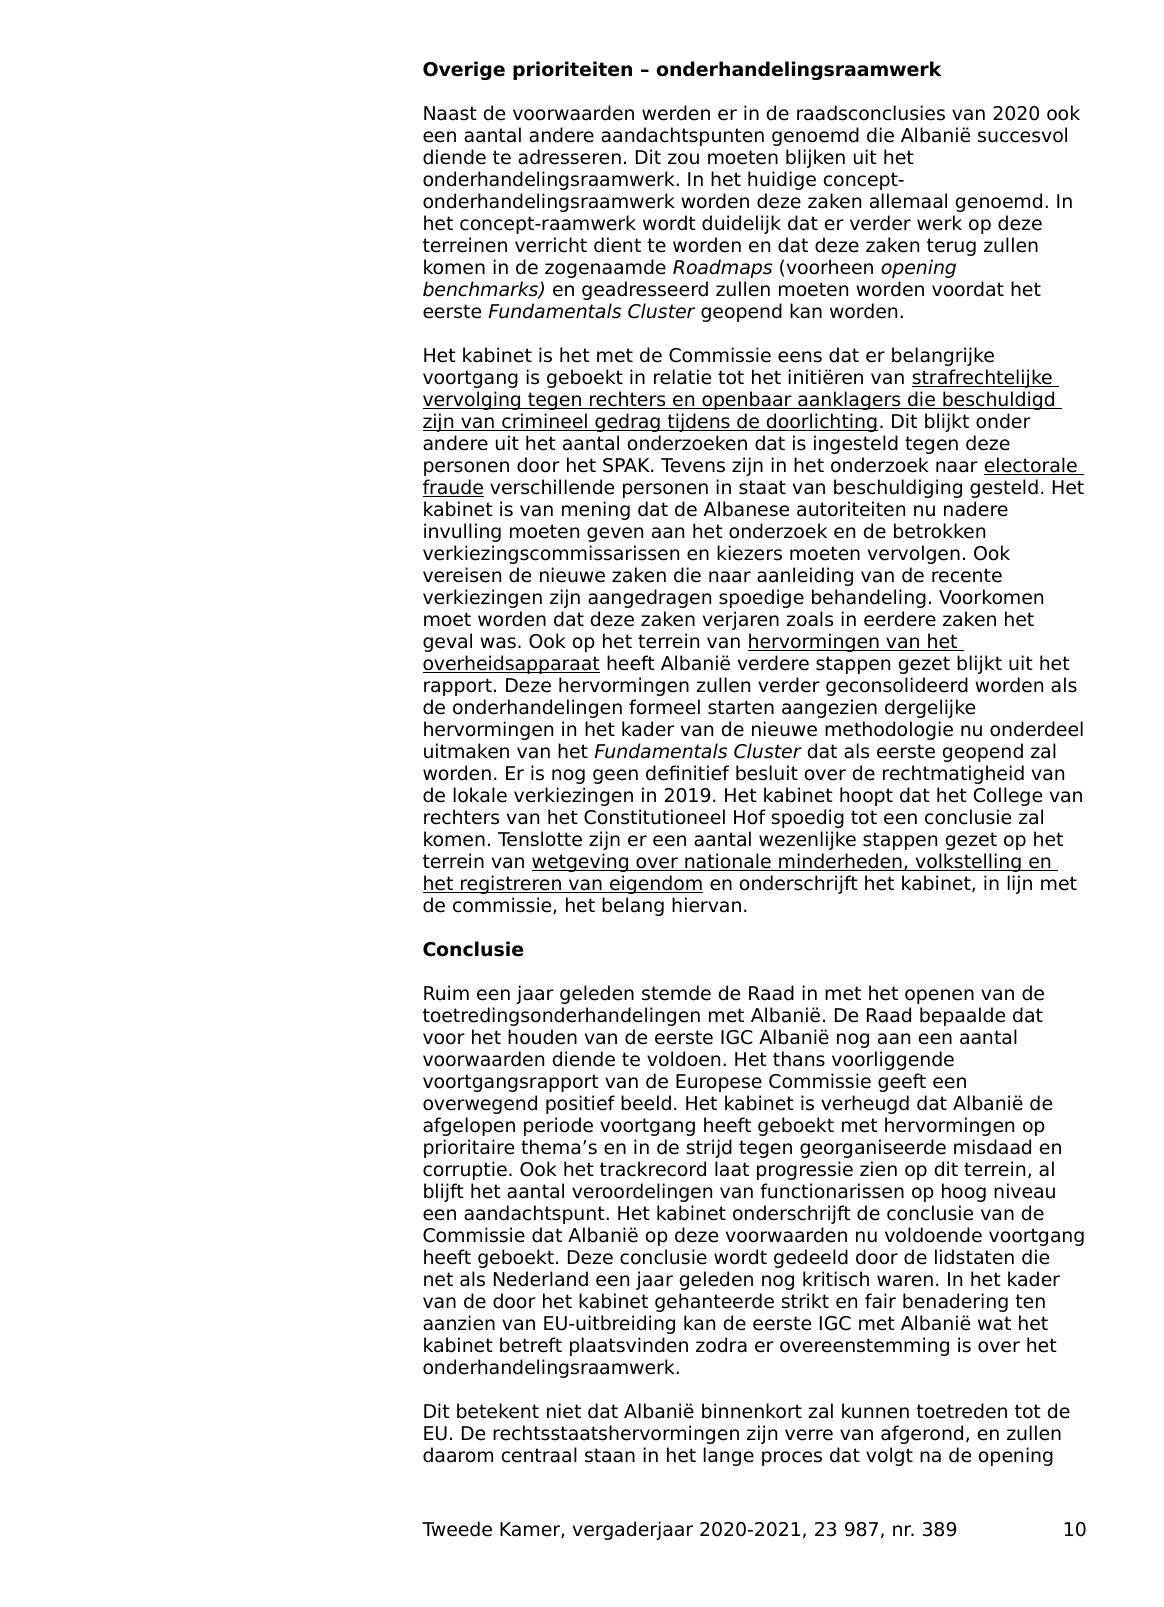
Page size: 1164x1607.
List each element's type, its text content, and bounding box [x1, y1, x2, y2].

text Naast de voorwaarden werden er in de raadsconclusies van 2020 ook een aantal andere aandachtspunten genoemd die Albanië succesvol diende te adresseren. Dit zou moeten blijken uit het onderhandelingsraamwerk. In het huidige concept-onderhandelingsraamwerk worden deze zaken allemaal genoemd. In het concept-raamwerk wordt duidelijk dat er verder werk op deze terreinen verricht dient te worden en dat deze zaken terug zullen komen in de zogenaamde Roadmaps (voorheen opening benchmarks) en geadresseerd zullen moeten worden voordat het eerste Fundamentals Cluster geopend kan worden. [422, 103, 1087, 323]
text Ruim een jaar geleden stemde de Raad in met het openen van de toetredingsonderhandelingen met Albanië. De Raad bepaalde dat voor het houden van de eerste IGC Albanië nog aan een aantal voorwaarden diende te voldoen. Het thans voorliggende voortgangsrapport van de Europese Commissie geeft een overwegend positief beeld. Het kabinet is verheugd dat Albanië de afgelopen periode voortgang heeft geboekt met hervormingen op prioritaire thema’s en in de strijd tegen georganiseerde misdaad en corruptie. Ook het trackrecord laat progressie zien op dit terrein, al blijft het aantal veroordelingen van functionarissen op hoog niveau een aandachtspunt. Het kabinet onderschrijft de conclusie van de Commissie dat Albanië op deze voorwaarden nu voldoende voortgang heeft geboekt. Deze conclusie wordt gedeeld door de lidstaten die net als Nederland een jaar geleden nog kritisch waren. In het kader van de door het kabinet gehanteerde strikt en fair benadering ten aanzien van EU-uitbreiding kan de eerste IGC met Albanië wat het kabinet betreft plaatsvinden zodra er overeenstemming is over het onderhandelingsraamwerk. [422, 983, 1087, 1379]
subtitle Overige prioriteiten – onderhandelingsraamwerk [422, 59, 1087, 81]
text Het kabinet is het met de Commissie eens dat er belangrijke voortgang is geboekt in relatie tot het initiëren van strafrechtelijke vervolging tegen rechters en openbaar aanklagers die beschuldigd zijn van crimineel gedrag tijdens de doorlichting. Dit blijkt onder andere uit het aantal onderzoeken dat is ingesteld tegen deze personen door het SPAK. Tevens zijn in het onderzoek naar electorale fraude verschillende personen in staat van beschuldiging gesteld. Het kabinet is van mening dat de Albanese autoriteiten nu nadere invulling moeten geven aan het onderzoek en de betrokken verkiezingscommissarissen en kiezers moeten vervolgen. Ook vereisen de nieuwe zaken die naar aanleiding van de recente verkiezingen zijn aangedragen spoedige behandeling. Voorkomen moet worden dat deze zaken verjaren zoals in eerdere zaken het geval was. Ook op het terrein van hervormingen van het overheidsapparaat heeft Albanië verdere stappen gezet blijkt uit het rapport. Deze hervormingen zullen verder geconsolideerd worden als de onderhandelingen formeel starten aangezien dergelijke hervormingen in het kader van de nieuwe methodologie nu onderdeel uitmaken van het Fundamentals Cluster dat als eerste geopend zal worden. Er is nog geen definitief besluit over de rechtmatigheid van de lokale verkiezingen in 2019. Het kabinet hoopt dat het College van rechters van het Constitutioneel Hof spoedig tot een conclusie zal komen. Tenslotte zijn er een aantal wezenlijke stappen gezet op het terrein van wetgeving over nationale minderheden, volkstelling en het registreren van eigendom en onderschrijft het kabinet, in lijn met de commissie, het belang hiervan. [422, 345, 1087, 917]
subtitle Conclusie [422, 939, 1087, 961]
text Dit betekent niet dat Albanië binnenkort zal kunnen toetreden tot de EU. De rechtsstaatshervormingen zijn verre van afgerond, en zullen daarom centraal staan in het lange proces dat volgt na de opening [422, 1401, 1087, 1467]
